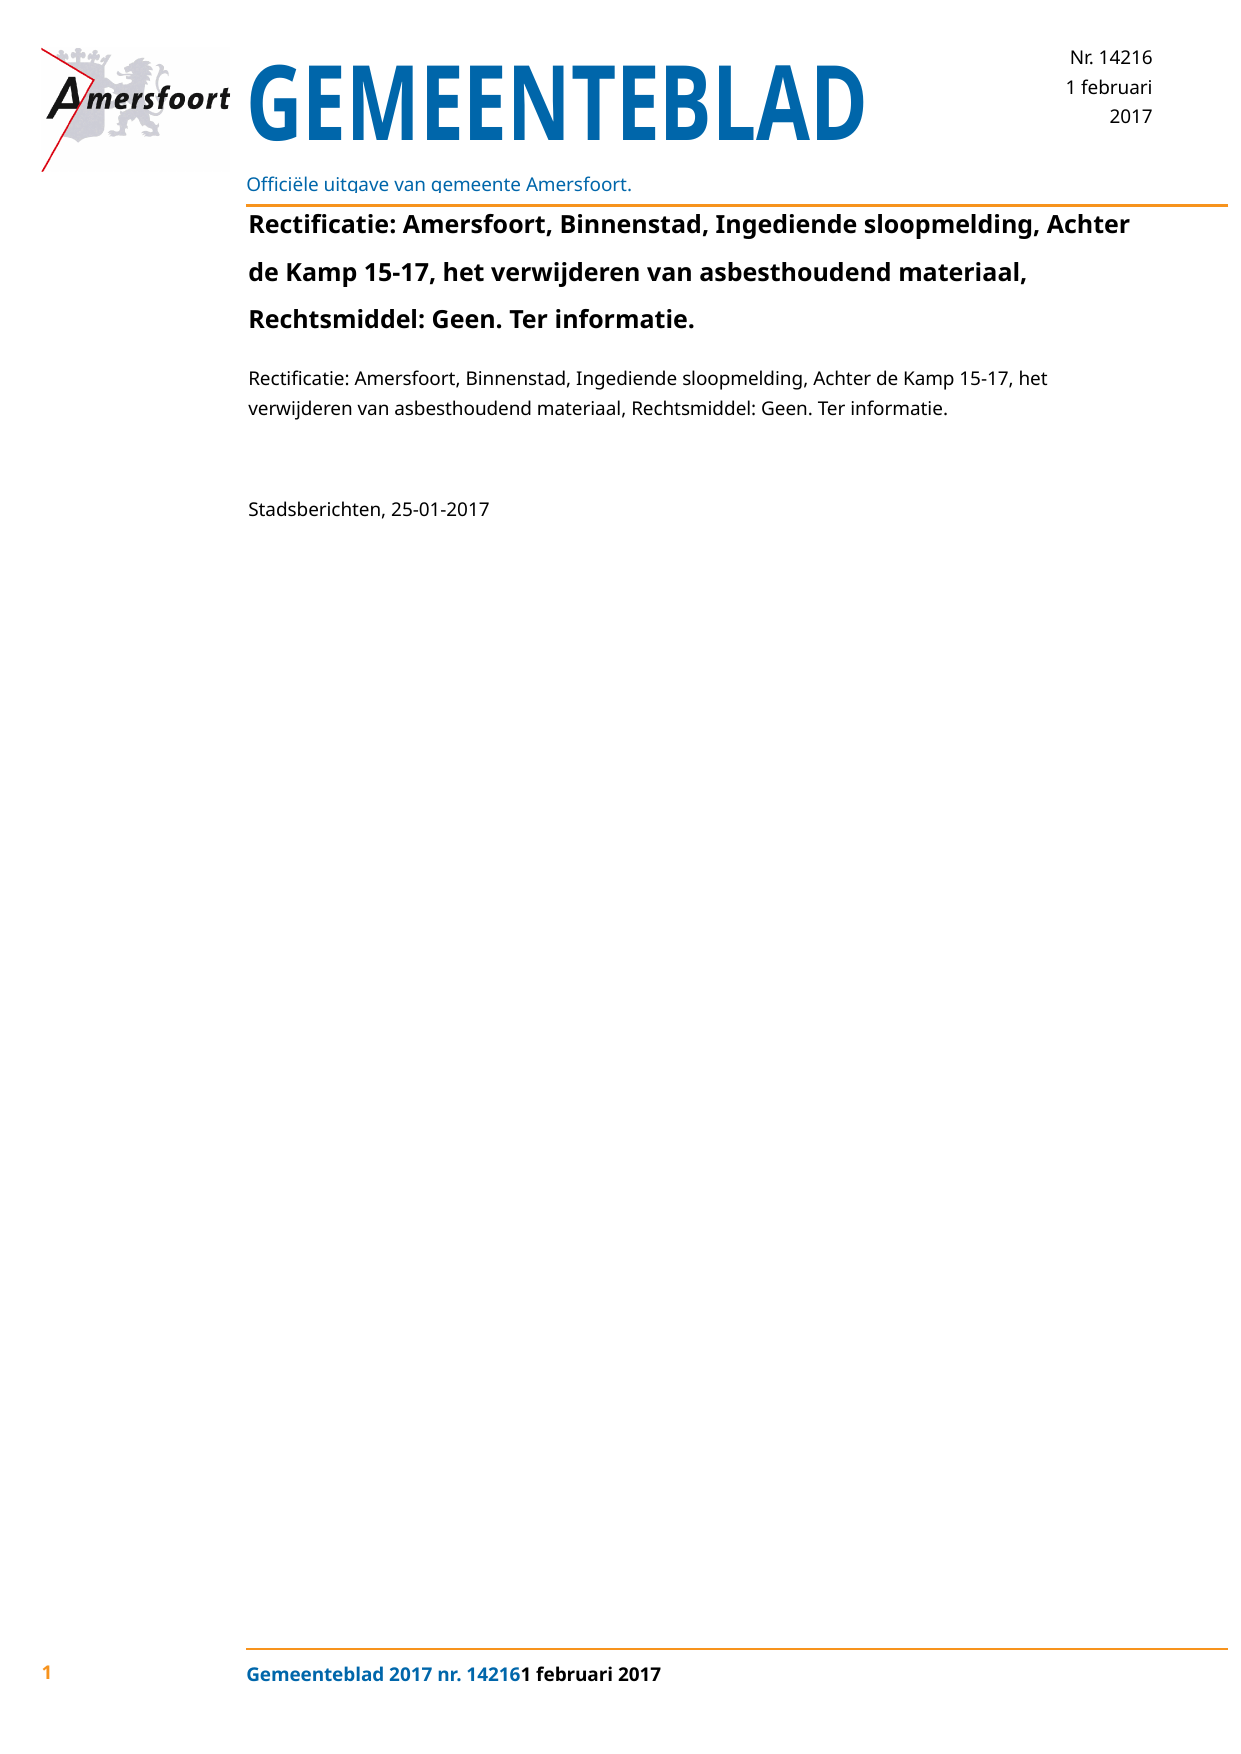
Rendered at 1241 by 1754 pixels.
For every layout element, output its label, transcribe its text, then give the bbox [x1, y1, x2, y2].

text Rectificatie: Amersfoort, Binnenstad, Ingediende sloopmelding, Achter de Kamp 15-17, het verwijderen van asbesthoudend materiaal, Rechtsmiddel: Geen. Ter informatie. [248, 207, 1152, 336]
text Stadsberichten, 25-01-2017 [248, 496, 1152, 522]
picture [41, 47, 231, 172]
text Rectificatie: Amersfoort, Binnenstad, Ingediende sloopmelding, Achter de Kamp 15-17, het verwijderen van asbesthoudend materiaal, Rechtsmiddel: Geen. Ter informatie. [248, 366, 1152, 421]
